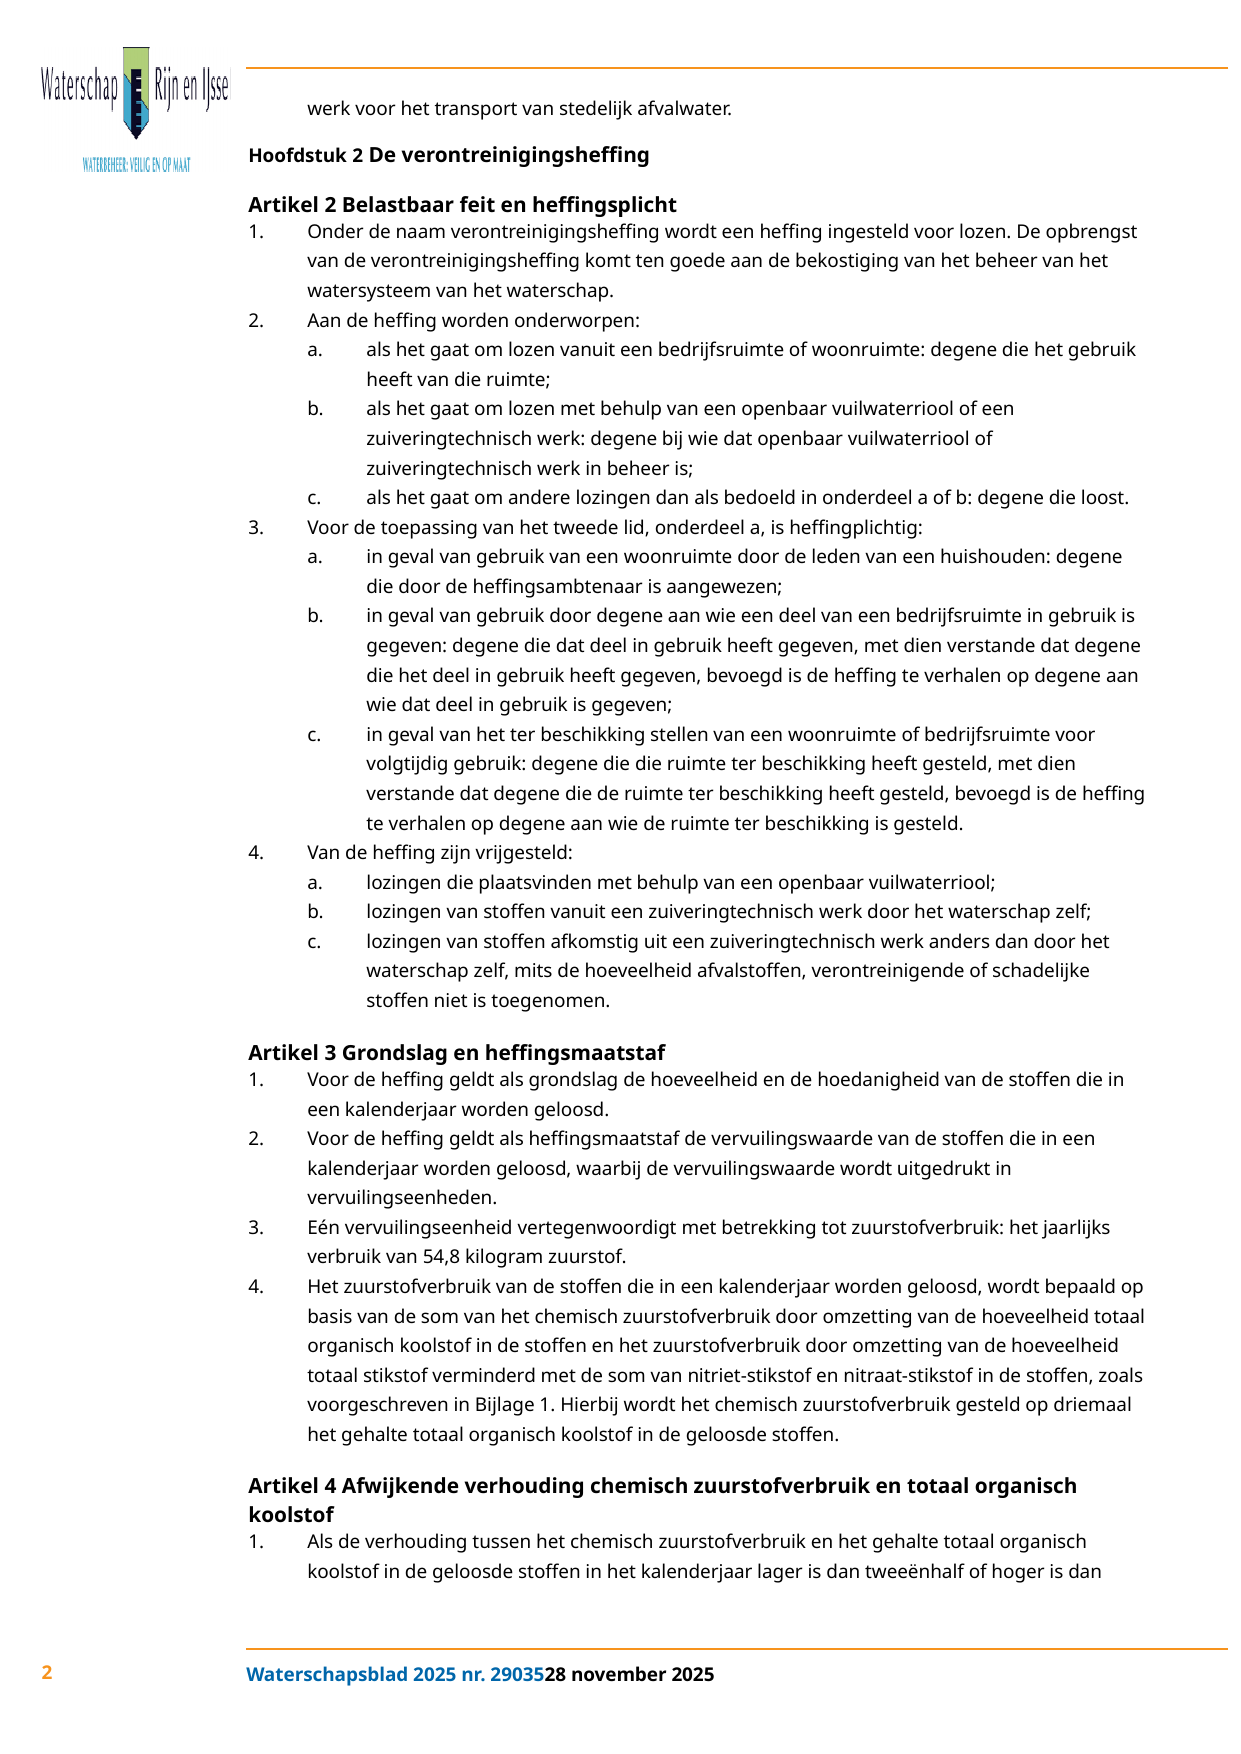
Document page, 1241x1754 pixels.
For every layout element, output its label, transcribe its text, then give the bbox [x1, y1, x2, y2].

list Voor de heffing geldt als grondslag de hoeveelheid en de hoedanigheid van de stoffen die in een kalenderjaar worden geloosd. [248, 1066, 1152, 1121]
text Artikel 3 Grondslag en heffingsmaatstaf [248, 1038, 1152, 1066]
list lozingen van stoffen afkomstig uit een zuiveringtechnisch werk anders dan door het waterschap zelf, mits de hoeveelheid afvalstoffen, verontreinigende of schadelijke stoffen niet is toegenomen. [307, 928, 1152, 1013]
list in geval van gebruik door degene aan wie een deel van een bedrijfsruimte in gebruik is gegeven: degene die dat deel in gebruik heeft gegeven, met dien verstande dat degene die het deel in gebruik heeft gegeven, bevoegd is de heffing te verhalen op degene aan wie dat deel in gebruik is gegeven; [307, 603, 1152, 717]
text Artikel 2 Belastbaar feit en heffingsplicht [248, 190, 1152, 218]
list in geval van gebruik van een woonruimte door de leden van een huishouden: degene die door de heffingsambtenaar is aangewezen; [307, 543, 1152, 599]
list Eén vervuilingseenheid vertegenwoordigt met betrekking tot zuurstofverbruik: het jaarlijks verbruik van 54,8 kilogram zuurstof. [248, 1214, 1152, 1269]
text Hoofdstuk 2 De verontreinigingsheffing [248, 140, 1152, 169]
picture [41, 47, 231, 172]
list werk voor het transport van stedelijk afvalwater. [248, 95, 1152, 121]
list Als de verhouding tussen het chemisch zuurstofverbruik en het gehalte totaal organisch koolstof in de geloosde stoffen in het kalenderjaar lager is dan tweeënhalf of hoger is dan [248, 1528, 1152, 1584]
list als het gaat om lozen met behulp van een openbaar vuilwaterriool of een zuiveringtechnisch werk: degene bij wie dat openbaar vuilwaterriool of zuiveringtechnisch werk in beheer is; [307, 396, 1152, 481]
list in geval van het ter beschikking stellen van een woonruimte of bedrijfsruimte voor volgtijdig gebruik: degene die die ruimte ter beschikking heeft gesteld, met dien verstande dat degene die de ruimte ter beschikking heeft gesteld, bevoegd is de heffing te verhalen op degene aan wie de ruimte ter beschikking is gesteld. [307, 721, 1152, 836]
list Van de heffing zijn vrijgesteld: [248, 839, 1152, 865]
list Het zuurstofverbruik van de stoffen die in een kalenderjaar worden geloosd, wordt bepaald op basis van de som van het chemisch zuurstofverbruik door omzetting van de hoeveelheid totaal organisch koolstof in de stoffen en het zuurstofverbruik door omzetting van de hoeveelheid totaal stikstof verminderd met de som van nitriet-stikstof en nitraat-stikstof in de stoffen, zoals voorgeschreven in Bijlage 1. Hierbij wordt het chemisch zuurstofverbruik gesteld op driemaal het gehalte totaal organisch koolstof in de geloosde stoffen. [248, 1273, 1152, 1447]
text Artikel 4 Afwijkende verhouding chemisch zuurstofverbruik en totaal organisch koolstof [248, 1472, 1152, 1528]
list Aan de heffing worden onderworpen: [248, 307, 1152, 333]
list Onder de naam verontreinigingsheffing wordt een heffing ingesteld voor lozen. De opbrengst van de verontreinigingsheffing komt ten goede aan de bekostiging van het beheer van het watersysteem van het waterschap. [248, 218, 1152, 303]
list Voor de heffing geldt als heffingsmaatstaf de vervuilingswaarde van de stoffen die in een kalenderjaar worden geloosd, waarbij de vervuilingswaarde wordt uitgedrukt in vervuilingseenheden. [248, 1125, 1152, 1210]
list Voor de toepassing van het tweede lid, onderdeel a, is heffingplichtig: [248, 514, 1152, 540]
list lozingen die plaatsvinden met behulp van een openbaar vuilwaterriool; [307, 869, 1152, 895]
list als het gaat om lozen vanuit een bedrijfsruimte of woonruimte: degene die het gebruik heeft van die ruimte; [307, 336, 1152, 392]
list lozingen van stoffen vanuit een zuiveringtechnisch werk door het waterschap zelf; [307, 898, 1152, 924]
list als het gaat om andere lozingen dan als bedoeld in onderdeel a of b: degene die loost. [307, 484, 1152, 510]
